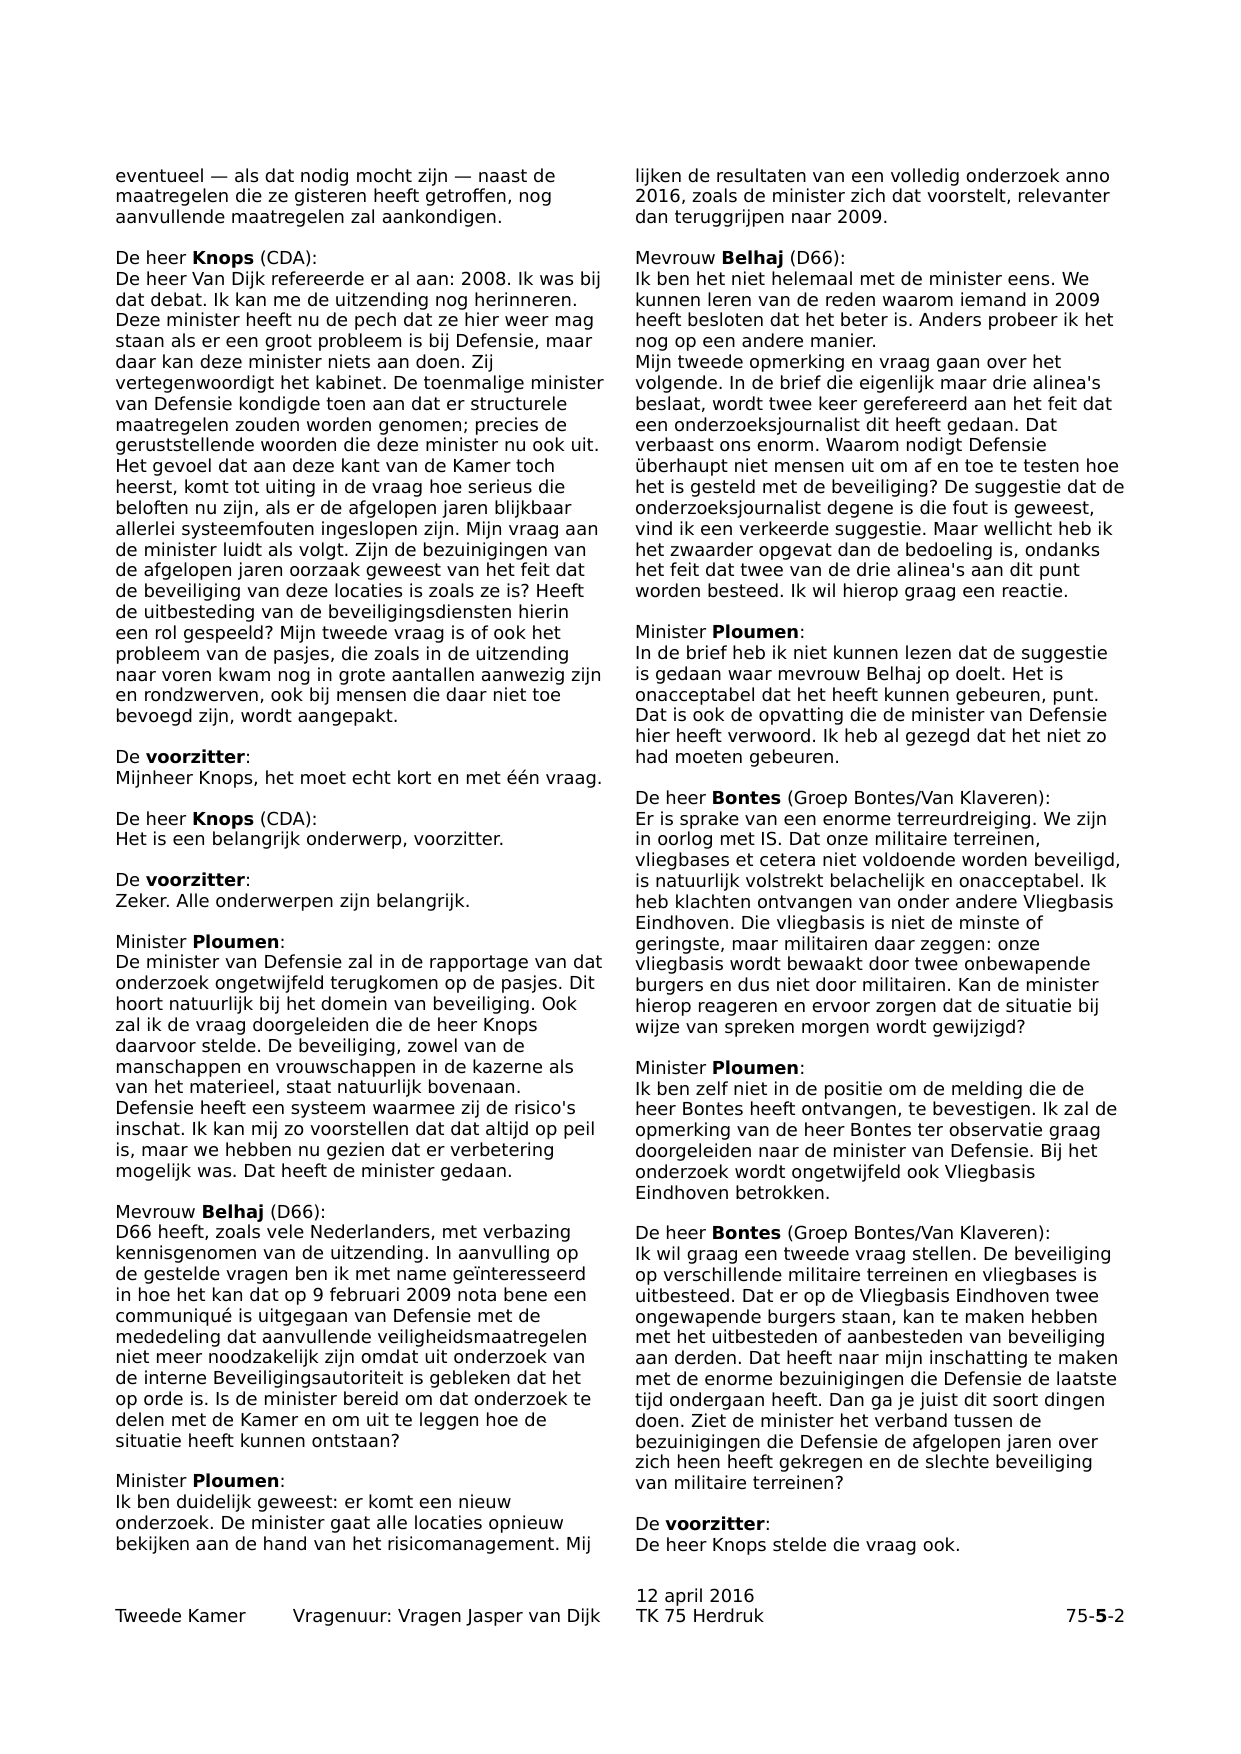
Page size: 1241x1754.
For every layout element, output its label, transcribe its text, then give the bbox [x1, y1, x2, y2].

text Mijn tweede opmerking en vraag gaan over het volgende. In de brief die eigenlijk maar drie alinea's beslaat, wordt twee keer gerefereerd aan het feit dat een onderzoeksjournalist dit heeft gedaan. Dat verbaast ons enorm. Waarom nodigt Defensie überhaupt niet mensen uit om af en toe te testen hoe het is gesteld met de beveiliging? De suggestie dat de onderzoeksjournalist degene is die fout is geweest, vind ik een verkeerde suggestie. Maar wellicht heb ik het zwaarder opgevat dan de bedoeling is, ondanks het feit dat twee van de drie alinea's aan dit punt worden besteed. Ik wil hierop graag een reactie. [635, 352, 1125, 602]
text De voorzitter: [115, 747, 605, 768]
text Zeker. Alle onderwerpen zijn belangrijk. [115, 891, 605, 912]
text Het is een belangrijk onderwerp, voorzitter. [115, 829, 605, 850]
text Mijnheer Knops, het moet echt kort en met één vraag. [115, 768, 605, 788]
text Minister Ploumen: [115, 932, 605, 952]
text De heer Van Dijk refereerde er al aan: 2008. Ik was bij dat debat. Ik kan me de uitzending nog herinneren. Deze minister heeft nu de pech dat ze hier weer mag staan als er een groot probleem is bij Defensie, maar daar kan deze minister niets aan doen. Zij vertegenwoordigt het kabinet. De toenmalige minister van Defensie kondigde toen aan dat er structurele maatregelen zouden worden genomen; precies de geruststellende woorden die deze minister nu ook uit. Het gevoel dat aan deze kant van de Kamer toch heerst, komt tot uiting in de vraag hoe serieus die beloften nu zijn, als er de afgelopen jaren blijkbaar allerlei systeemfouten ingeslopen zijn. Mijn vraag aan de minister luidt als volgt. Zijn de bezuinigingen van de afgelopen jaren oorzaak geweest van het feit dat de beveiliging van deze locaties is zoals ze is? Heeft de uitbesteding van de beveiligingsdiensten hierin een rol gespeeld? Mijn tweede vraag is of ook het probleem van de pasjes, die zoals in de uitzending naar voren kwam nog in grote aantallen aanwezig zijn en rondzwerven, ook bij mensen die daar niet toe bevoegd zijn, wordt aangepakt. [115, 268, 605, 727]
text De minister van Defensie zal in de rapportage van dat onderzoek ongetwijfeld terugkomen op de pasjes. Dit hoort natuurlijk bij het domein van beveiliging. Ook zal ik de vraag doorgeleiden die de heer Knops daarvoor stelde. De beveiliging, zowel van de manschappen en vrouwschappen in de kazerne als van het materieel, staat natuurlijk bovenaan. Defensie heeft een systeem waarmee zij de risico's inschat. Ik kan mij zo voorstellen dat dat altijd op peil is, maar we hebben nu gezien dat er verbetering mogelijk was. Dat heeft de minister gedaan. [115, 952, 605, 1181]
text In de brief heb ik niet kunnen lezen dat de suggestie is gedaan waar mevrouw Belhaj op doelt. Het is onacceptabel dat het heeft kunnen gebeuren, punt. Dat is ook de opvatting die de minister van Defensie hier heeft verwoord. Ik heb al gezegd dat het niet zo had moeten gebeuren. [635, 643, 1125, 768]
text Ik ben duidelijk geweest: er komt een nieuw onderzoek. De minister gaat alle locaties opnieuw bekijken aan de hand van het risicomanagement. Mij [115, 1492, 605, 1554]
text De heer Bontes (Groep Bontes/Van Klaveren): [635, 788, 1125, 808]
text De voorzitter: [115, 870, 605, 891]
text Minister Ploumen: [635, 1057, 1125, 1078]
text eventueel — als dat nodig mocht zijn — naast de maatregelen die ze gisteren heeft getroffen, nog aanvullende maatregelen zal aankondigen. [115, 165, 605, 228]
text Minister Ploumen: [115, 1471, 605, 1492]
text De voorzitter: [635, 1514, 1125, 1535]
text De heer Knops (CDA): [115, 248, 605, 268]
text Ik ben zelf niet in de positie om de melding die de heer Bontes heeft ontvangen, te bevestigen. Ik zal de opmerking van de heer Bontes ter observatie graag doorgeleiden naar de minister van Defensie. Bij het onderzoek wordt ongetwijfeld ook Vliegbasis Eindhoven betrokken. [635, 1078, 1125, 1203]
text Mevrouw Belhaj (D66): [115, 1201, 605, 1222]
text Ik wil graag een tweede vraag stellen. De beveiliging op verschillende militaire terreinen en vliegbases is uitbesteed. Dat er op de Vliegbasis Eindhoven twee ongewapende burgers staan, kan te maken hebben met het uitbesteden of aanbesteden van beveiliging aan derden. Dat heeft naar mijn inschatting te maken met de enorme bezuinigingen die Defensie de laatste tijd ondergaan heeft. Dan ga je juist dit soort dingen doen. Ziet de minister het verband tussen de bezuinigingen die Defensie de afgelopen jaren over zich heen heeft gekregen en de slechte beveiliging van militaire terreinen? [635, 1244, 1125, 1494]
text De heer Bontes (Groep Bontes/Van Klaveren): [635, 1223, 1125, 1244]
text D66 heeft, zoals vele Nederlanders, met verbazing kennisgenomen van de uitzending. In aanvulling op de gestelde vragen ben ik met name geïnteresseerd in hoe het kan dat op 9 februari 2009 nota bene een communiqué is uitgegaan van Defensie met de mededeling dat aanvullende veiligheidsmaatregelen niet meer noodzakelijk zijn omdat uit onderzoek van de interne Beveiligingsautoriteit is gebleken dat het op orde is. Is de minister bereid om dat onderzoek te delen met de Kamer en om uit te leggen hoe de situatie heeft kunnen ontstaan? [115, 1222, 605, 1451]
text Mevrouw Belhaj (D66): [635, 248, 1125, 268]
text lijken de resultaten van een volledig onderzoek anno 2016, zoals de minister zich dat voorstelt, relevanter dan teruggrijpen naar 2009. [635, 165, 1125, 228]
text De heer Knops (CDA): [115, 808, 605, 829]
text Ik ben het niet helemaal met de minister eens. We kunnen leren van de reden waarom iemand in 2009 heeft besloten dat het beter is. Anders probeer ik het nog op een andere manier. [635, 268, 1125, 352]
text Minister Ploumen: [635, 622, 1125, 643]
text De heer Knops stelde die vraag ook. [635, 1535, 1125, 1556]
text Er is sprake van een enorme terreurdreiging. We zijn in oorlog met IS. Dat onze militaire terreinen, vliegbases et cetera niet voldoende worden beveiligd, is natuurlijk volstrekt belachelijk en onacceptabel. Ik heb klachten ontvangen van onder andere Vliegbasis Eindhoven. Die vliegbasis is niet de minste of geringste, maar militairen daar zeggen: onze vliegbasis wordt bewaakt door twee onbewapende burgers en dus niet door militairen. Kan de minister hierop reageren en ervoor zorgen dat de situatie bij wijze van spreken morgen wordt gewijzigd? [635, 808, 1125, 1037]
